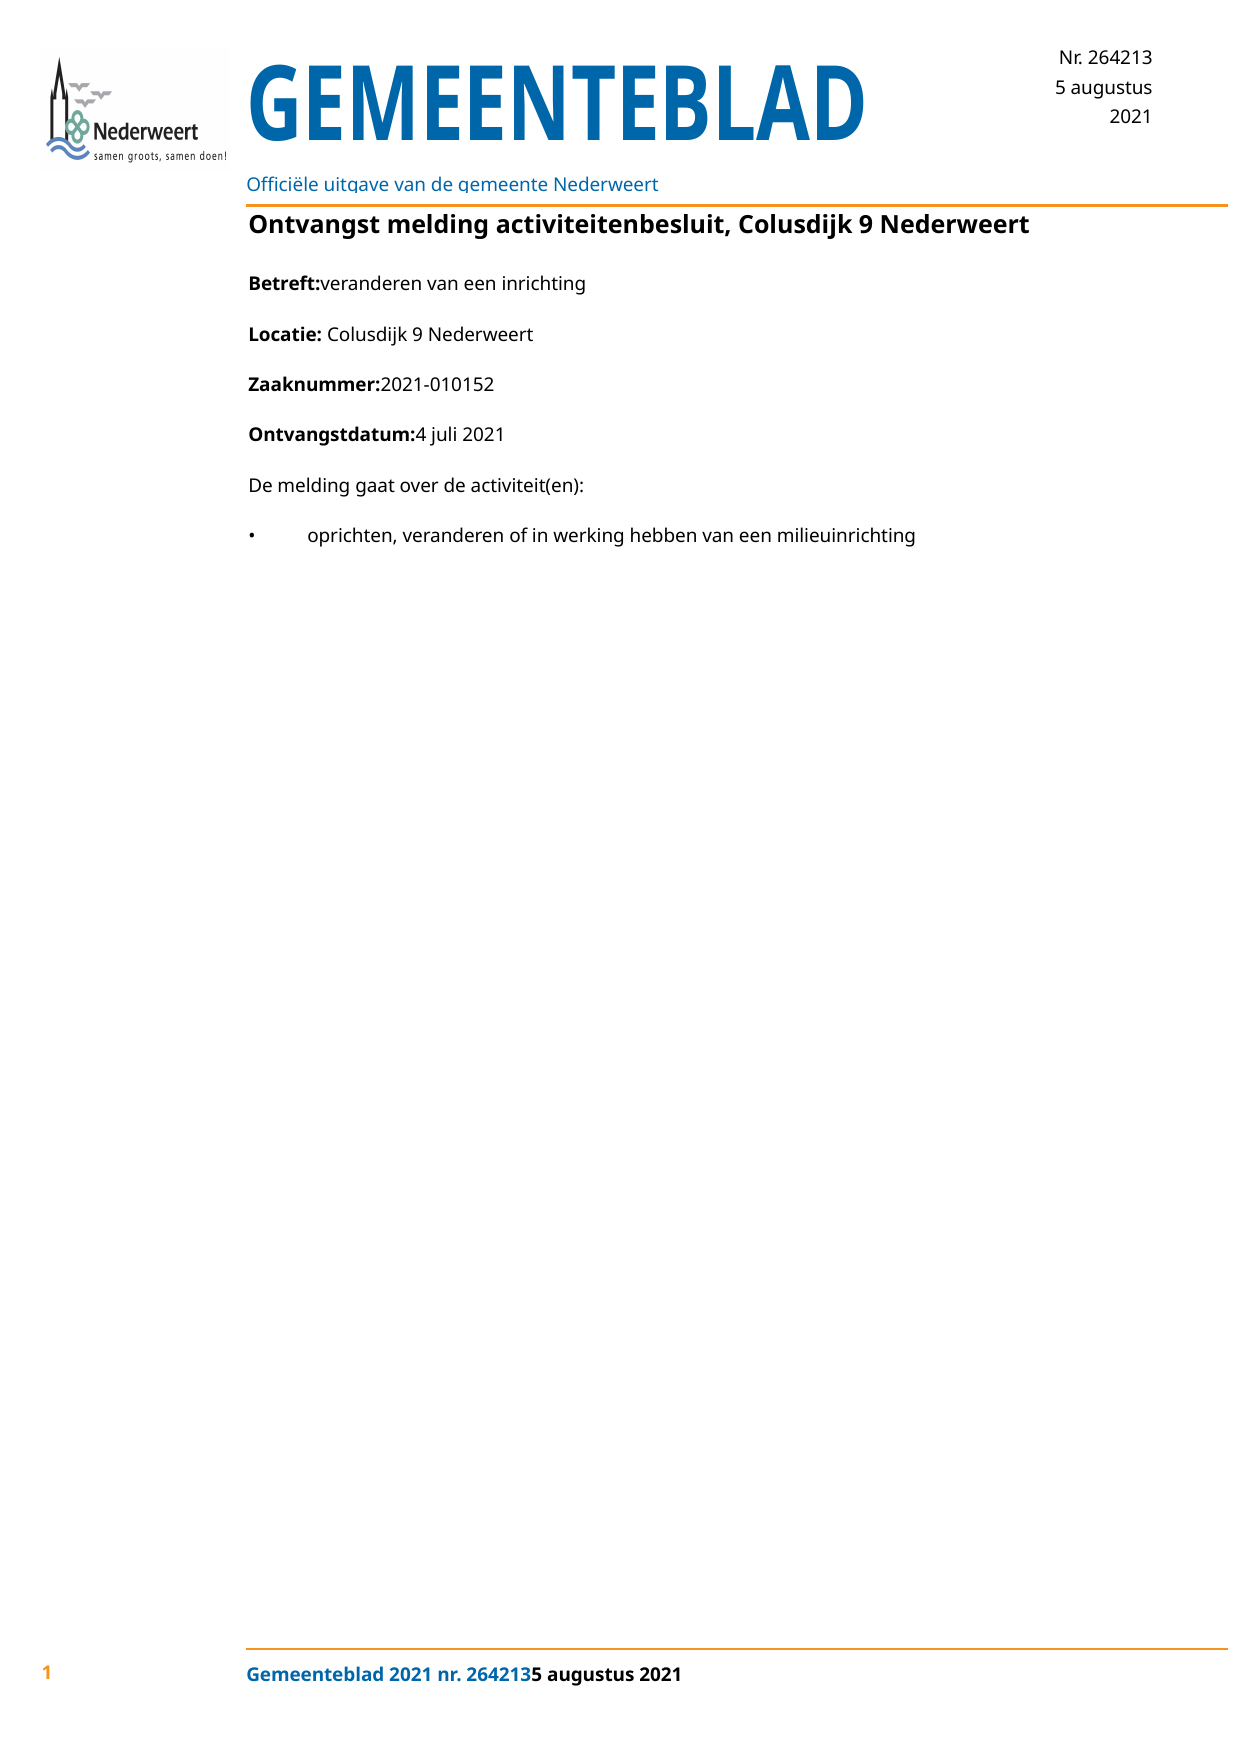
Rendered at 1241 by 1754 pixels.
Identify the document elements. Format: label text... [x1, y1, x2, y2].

text De melding gaat over de activiteit(en): [248, 472, 1152, 498]
list oprichten, veranderen of in werking hebben van een milieuinrichting [248, 522, 1152, 548]
text Betreft:veranderen van een inrichting [248, 270, 1152, 296]
text Zaaknummer:2021-010152 [248, 371, 1152, 397]
text Ontvangstdatum:4 juli 2021 [248, 422, 1152, 447]
text Locatie: Colusdijk 9 Nederweert [248, 321, 1152, 346]
picture [41, 47, 231, 172]
text Ontvangst melding activiteitenbesluit, Colusdijk 9 Nederweert [248, 207, 1152, 241]
